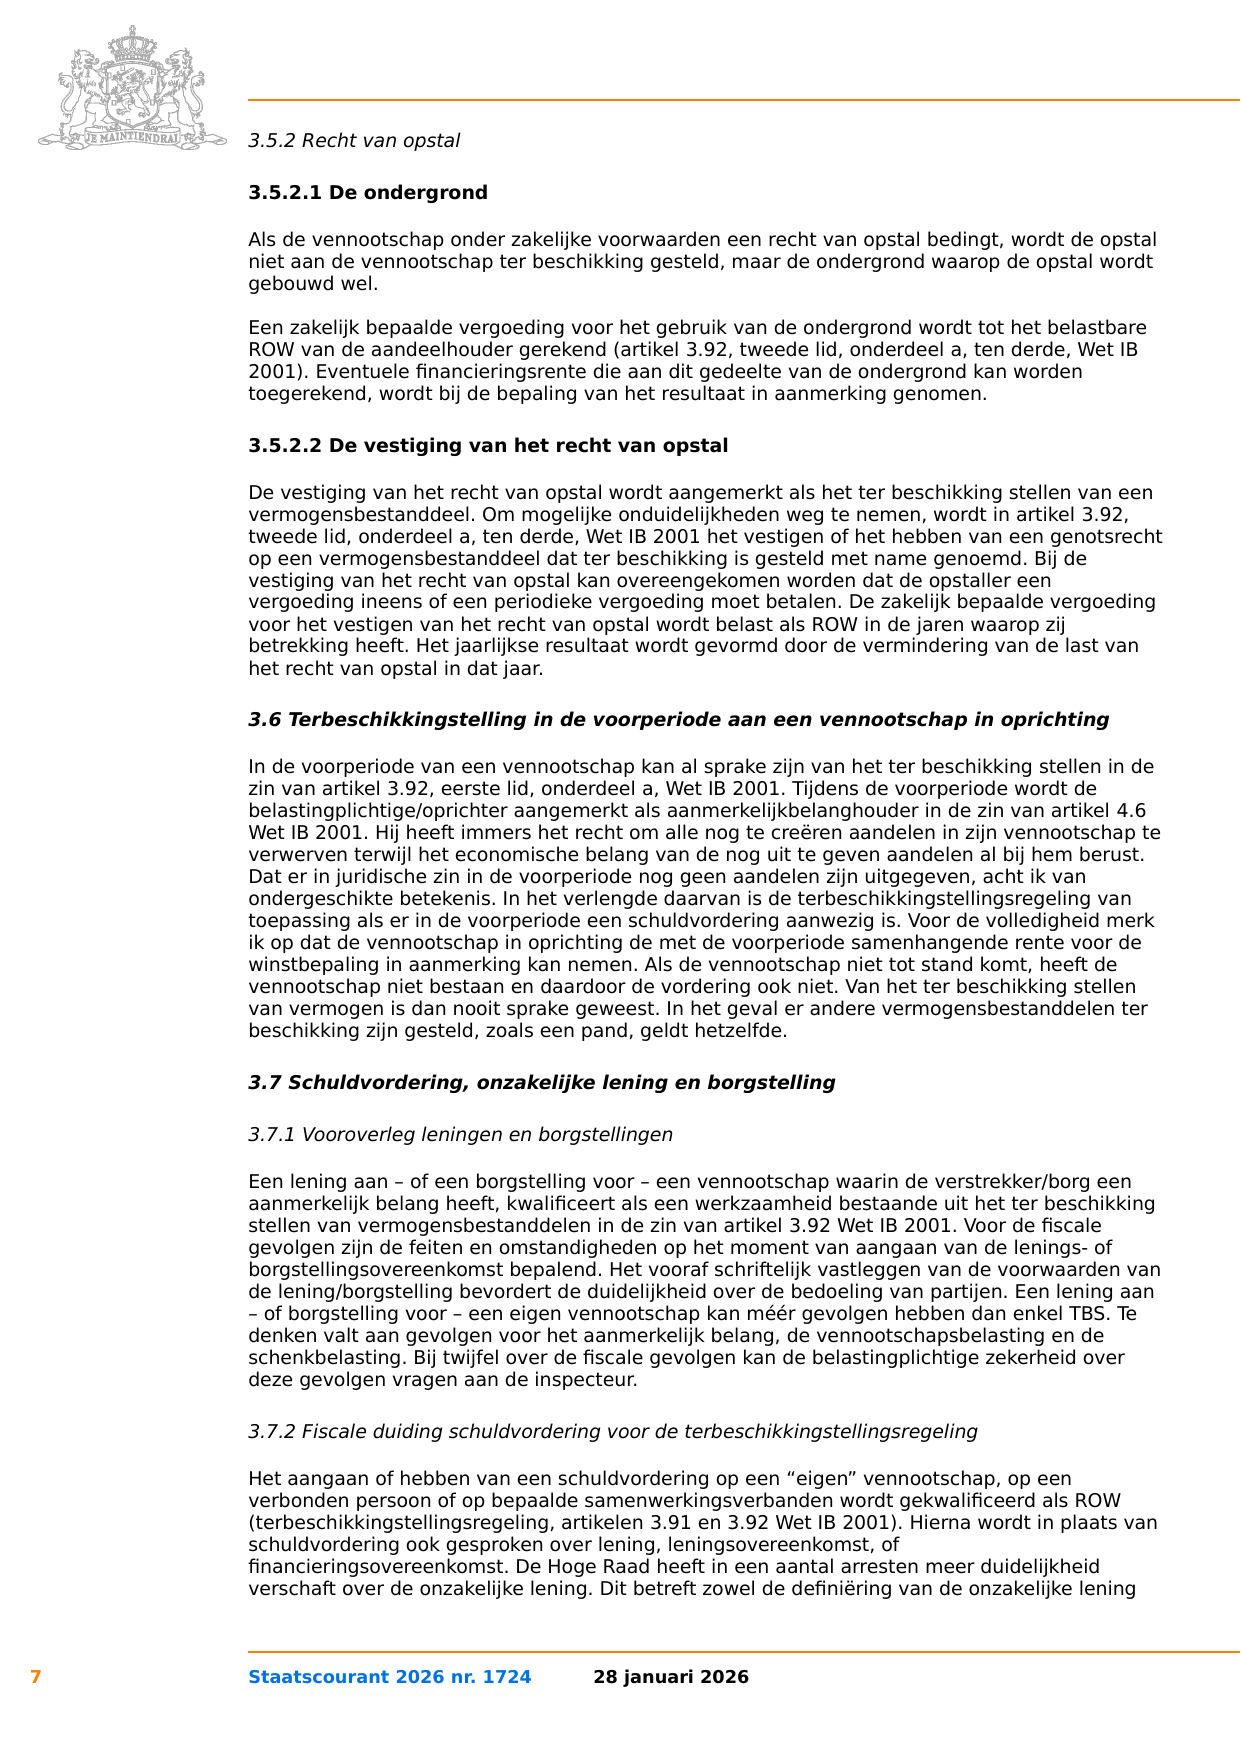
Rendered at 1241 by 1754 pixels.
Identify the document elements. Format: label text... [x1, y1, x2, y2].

subtitle 3.5.2.1 De ondergrond [248, 182, 1163, 204]
subtitle 3.7.2 Fiscale duiding schuldvordering voor de terbeschikkingstellingsregeling [248, 1421, 1163, 1443]
subtitle 3.5.2 Recht van opstal [248, 130, 1163, 152]
text In de voorperiode van een vennootschap kan al sprake zijn van het ter beschikking stellen in de zin van artikel 3.92, eerste lid, onderdeel a, Wet IB 2001. Tijdens de voorperiode wordt de belastingplichtige/oprichter aangemerkt als aanmerkelijkbelanghouder in de zin van artikel 4.6 Wet IB 2001. Hij heeft immers het recht om alle nog te creëren aandelen in zijn vennootschap te verwerven terwijl het economische belang van de nog uit te geven aandelen al bij hem berust. Dat er in juridische zin in de voorperiode nog geen aandelen zijn uitgegeven, acht ik van ondergeschikte betekenis. In het verlengde daarvan is de terbeschikkingstellingsregeling van toepassing als er in de voorperiode een schuldvordering aanwezig is. Voor de volledigheid merk ik op dat de vennootschap in oprichting de met de voorperiode samenhangende rente voor de winstbepaling in aanmerking kan nemen. Als de vennootschap niet tot stand komt, heeft de vennootschap niet bestaan en daardoor de vordering ook niet. Van het ter beschikking stellen van vermogen is dan nooit sprake geweest. In het geval er andere vermogensbestanddelen ter beschikking zijn gesteld, zoals een pand, geldt hetzelfde. [248, 756, 1163, 1042]
text De vestiging van het recht van opstal wordt aangemerkt als het ter beschikking stellen van een vermogensbestanddeel. Om mogelijke onduidelijkheden weg te nemen, wordt in artikel 3.92, tweede lid, onderdeel a, ten derde, Wet IB 2001 het vestigen of het hebben van een genotsrecht op een vermogensbestanddeel dat ter beschikking is gesteld met name genoemd. Bij de vestiging van het recht van opstal kan overeengekomen worden dat de opstaller een vergoeding ineens of een periodieke vergoeding moet betalen. De zakelijk bepaalde vergoeding voor het vestigen van het recht van opstal wordt belast als ROW in de jaren waarop zij betrekking heeft. Het jaarlijkse resultaat wordt gevormd door de vermindering van de last van het recht van opstal in dat jaar. [248, 482, 1163, 679]
text Als de vennootschap onder zakelijke voorwaarden een recht van opstal bedingt, wordt de opstal niet aan de vennootschap ter beschikking gesteld, maar de ondergrond waarop de opstal wordt gebouwd wel. [248, 229, 1163, 295]
subtitle 3.6 Terbeschikkingstelling in de voorperiode aan een vennootschap in oprichting [248, 709, 1163, 731]
text Een lening aan – of een borgstelling voor – een vennootschap waarin de verstrekker/borg een aanmerkelijk belang heeft, kwalificeert als een werkzaamheid bestaande uit het ter beschikking stellen van vermogensbestanddelen in de zin van artikel 3.92 Wet IB 2001. Voor de fiscale gevolgen zijn de feiten en omstandigheden op het moment van aangaan van de lenings- of borgstellingsovereenkomst bepalend. Het vooraf schriftelijk vastleggen van de voorwaarden van de lening/borgstelling bevordert de duidelijkheid over de bedoeling van partijen. Een lening aan – of borgstelling voor – een eigen vennootschap kan méér gevolgen hebben dan enkel TBS. Te denken valt aan gevolgen voor het aanmerkelijk belang, de vennootschapsbelasting en de schenkbelasting. Bij twijfel over de fiscale gevolgen kan de belastingplichtige zekerheid over deze gevolgen vragen aan de inspecteur. [248, 1171, 1163, 1391]
subtitle 3.7 Schuldvordering, onzakelijke lening en borgstelling [248, 1072, 1163, 1094]
subtitle 3.7.1 Vooroverleg leningen en borgstellingen [248, 1124, 1163, 1146]
subtitle 3.5.2.2 De vestiging van het recht van opstal [248, 434, 1163, 457]
text Het aangaan of hebben van een schuldvordering op een “eigen” vennootschap, op een verbonden persoon of op bepaalde samenwerkingsverbanden wordt gekwalificeerd als ROW (terbeschikkingstellingsregeling, artikelen 3.91 en 3.92 Wet IB 2001). Hierna wordt in plaats van schuldvordering ook gesproken over lening, leningsovereenkomst, of financieringsovereenkomst. De Hoge Raad heeft in een aantal arresten meer duidelijkheid verschaft over de onzakelijke lening. Dit betreft zowel de definiëring van de onzakelijke lening [248, 1468, 1163, 1600]
picture [38, 25, 227, 150]
text Een zakelijk bepaalde vergoeding voor het gebruik van de ondergrond wordt tot het belastbare ROW van de aandeelhouder gerekend (artikel 3.92, tweede lid, onderdeel a, ten derde, Wet IB 2001). Eventuele financieringsrente die aan dit gedeelte van de ondergrond kan worden toegerekend, wordt bij de bepaling van het resultaat in aanmerking genomen. [248, 317, 1163, 404]
